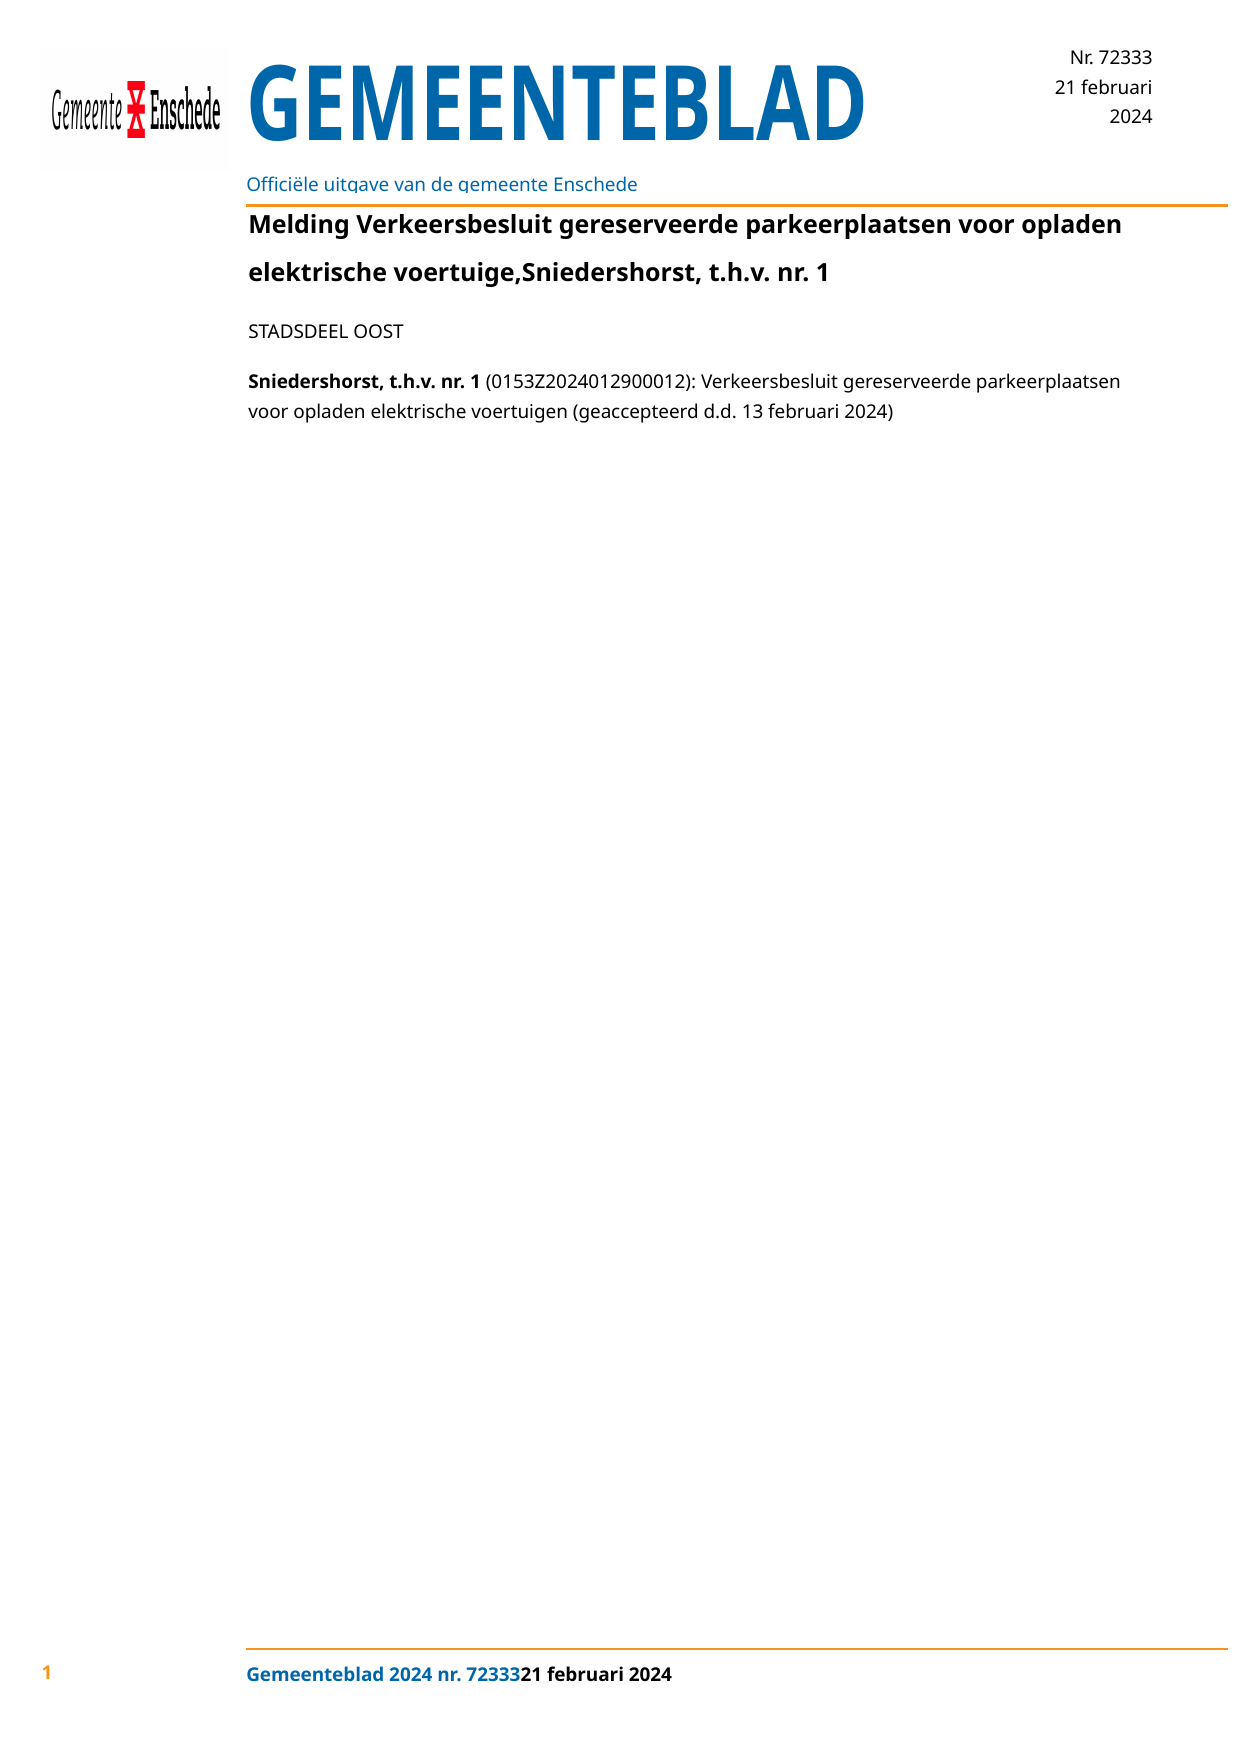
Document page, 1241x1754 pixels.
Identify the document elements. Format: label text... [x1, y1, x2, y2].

text Sniedershorst, t.h.v. nr. 1 (0153Z2024012900012): Verkeersbesluit gereserveerde parkeerplaatsen voor opladen elektrische voertuigen (geaccepteerd d.d. 13 februari 2024) [248, 368, 1152, 424]
picture [41, 47, 231, 172]
text Melding Verkeersbesluit gereserveerde parkeerplaatsen voor opladen elektrische voertuige,Sniedershorst, t.h.v. nr. 1 [248, 207, 1152, 288]
text STADSDEEL OOST [248, 318, 1152, 344]
